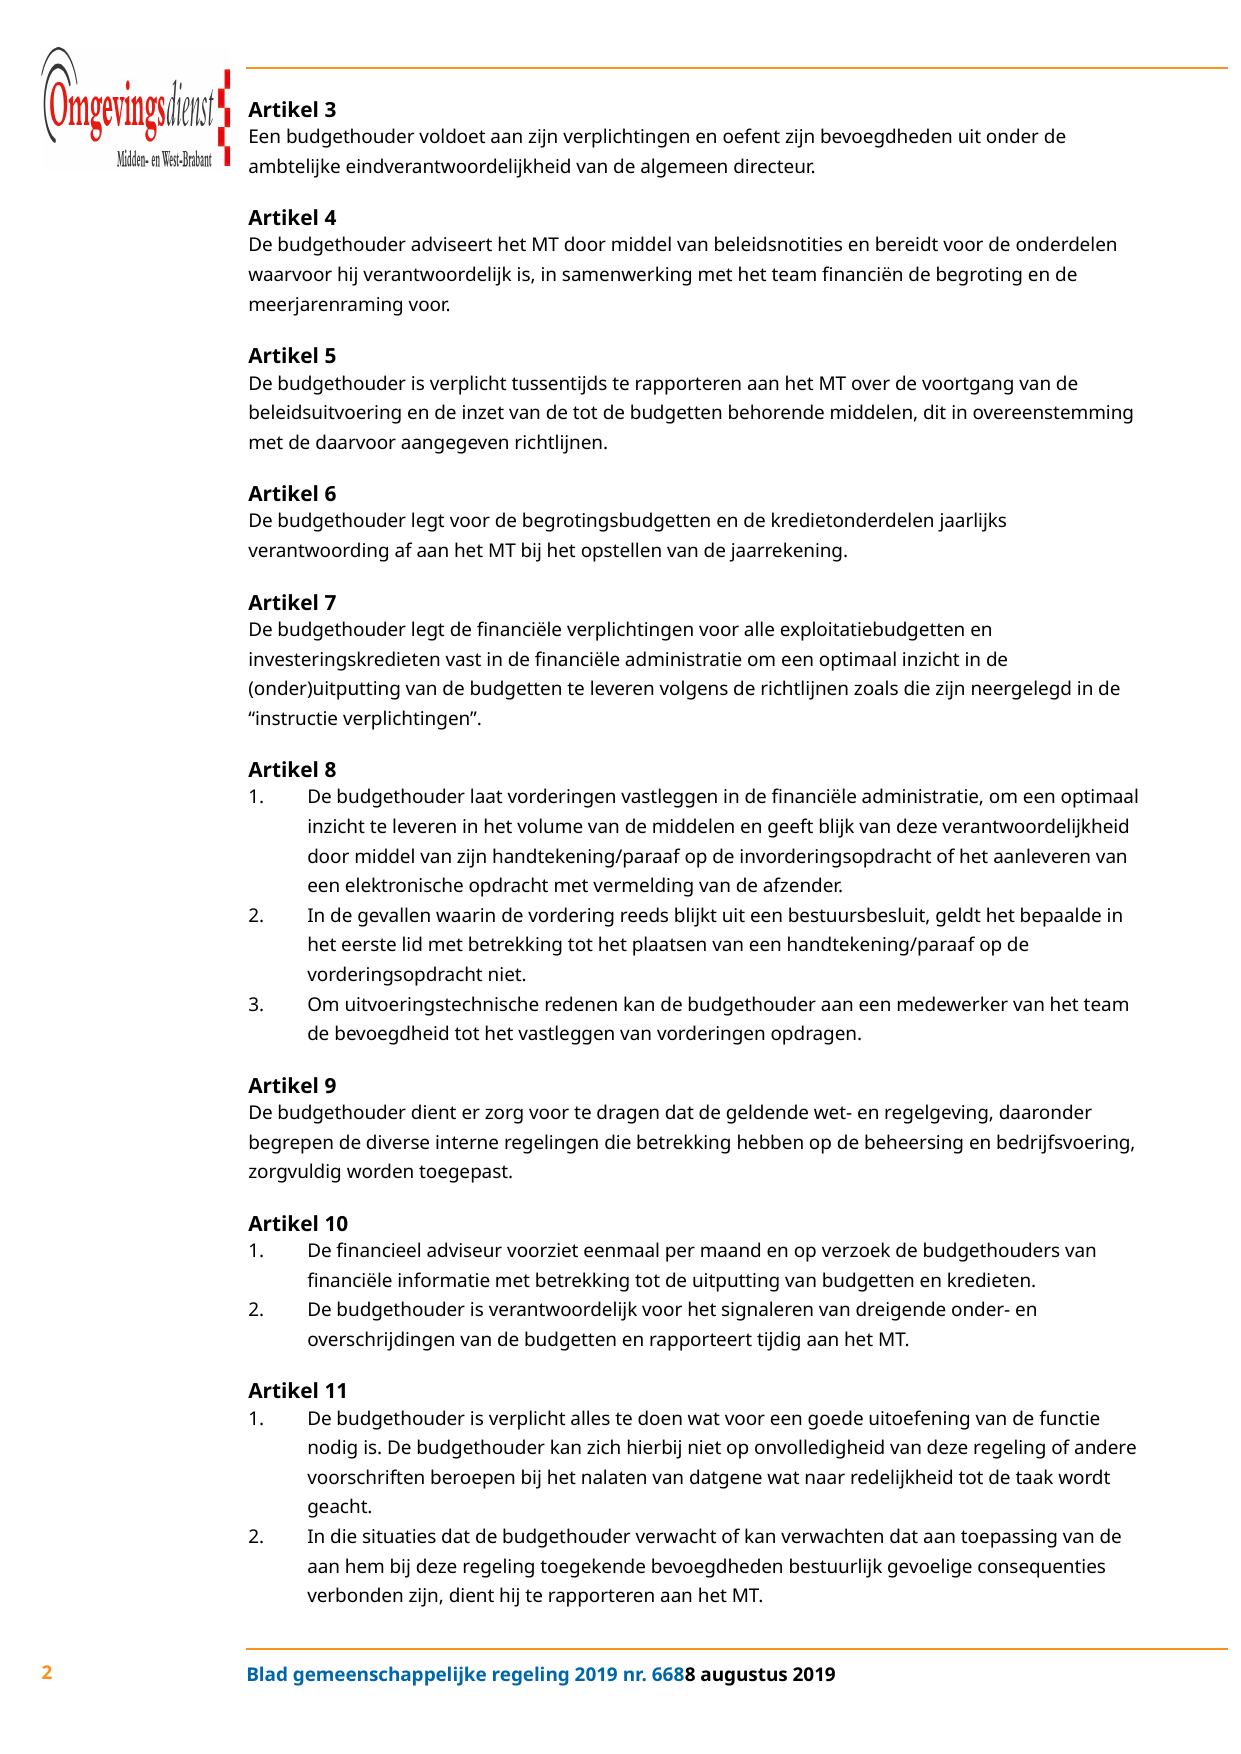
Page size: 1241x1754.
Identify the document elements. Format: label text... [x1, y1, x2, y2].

text Artikel 11 [248, 1376, 1152, 1405]
text Een budgethouder voldoet aan zijn verplichtingen en oefent zijn bevoegdheden uit onder de ambtelijke eindverantwoordelijkheid van de algemeen directeur. [248, 123, 1152, 178]
text Artikel 7 [248, 588, 1152, 616]
text De budgethouder is verplicht tussentijds te rapporteren aan het MT over de voortgang van de beleidsuitvoering en de inzet van de tot de budgetten behorende middelen, dit in overeenstemming met de daarvoor aangegeven richtlijnen. [248, 370, 1152, 454]
picture [41, 47, 231, 172]
text Artikel 6 [248, 479, 1152, 508]
text De budgethouder adviseert het MT door middel van beleidsnotities en bereidt voor de onderdelen waarvoor hij verantwoordelijk is, in samenwerking met het team financiën de begroting en de meerjarenraming voor. [248, 232, 1152, 317]
text De budgethouder dient er zorg voor te dragen dat de geldende wet- en regelgeving, daaronder begrepen de diverse interne regelingen die betrekking hebben op de beheersing en bedrijfsvoering, zorgvuldig worden toegepast. [248, 1099, 1152, 1184]
list In die situaties dat de budgethouder verwacht of kan verwachten dat aan toepassing van de aan hem bij deze regeling toegekende bevoegdheden bestuurlijk gevoelige consequenties verbonden zijn, dient hij te rapporteren aan het MT. [248, 1523, 1152, 1608]
text Artikel 3 [248, 95, 1152, 123]
list De budgethouder laat vorderingen vastleggen in de financiële administratie, om een optimaal inzicht te leveren in het volume van de middelen en geeft blijk van deze verantwoordelijkheid door middel van zijn handtekening/paraaf op de invorderingsopdracht of het aanleveren van een elektronische opdracht met vermelding van de afzender. [248, 784, 1152, 898]
text De budgethouder legt voor de begrotingsbudgetten en de kredietonderdelen jaarlijks verantwoording af aan het MT bij het opstellen van de jaarrekening. [248, 508, 1152, 563]
list De budgethouder is verplicht alles te doen wat voor een goede uitoefening van de functie nodig is. De budgethouder kan zich hierbij niet op onvolledigheid van deze regeling of andere voorschriften beroepen bij het nalaten van datgene wat naar redelijkheid tot de taak wordt geacht. [248, 1405, 1152, 1519]
list De financieel adviseur voorziet eenmaal per maand en op verzoek de budgethouders van financiële informatie met betrekking tot de uitputting van budgetten en kredieten. [248, 1237, 1152, 1293]
list Om uitvoeringstechnische redenen kan de budgethouder aan een medewerker van het team de bevoegdheid tot het vastleggen van vorderingen opdragen. [248, 991, 1152, 1046]
text Artikel 8 [248, 755, 1152, 784]
text Artikel 9 [248, 1071, 1152, 1099]
list De budgethouder is verantwoordelijk voor het signaleren van dreigende onder- en overschrijdingen van de budgetten en rapporteert tijdig aan het MT. [248, 1296, 1152, 1352]
text De budgethouder legt de financiële verplichtingen voor alle exploitatiebudgetten en investeringskredieten vast in de financiële administratie om een optimaal inzicht in de (onder)uitputting van de budgetten te leveren volgens de richtlijnen zoals die zijn neergelegd in de “instructie verplichtingen”. [248, 616, 1152, 731]
text Artikel 4 [248, 203, 1152, 232]
text Artikel 5 [248, 341, 1152, 370]
text Artikel 10 [248, 1209, 1152, 1237]
list In de gevallen waarin de vordering reeds blijkt uit een bestuursbesluit, geldt het bepaalde in het eerste lid met betrekking tot het plaatsen van een handtekening/paraaf op de vorderingsopdracht niet. [248, 902, 1152, 987]
